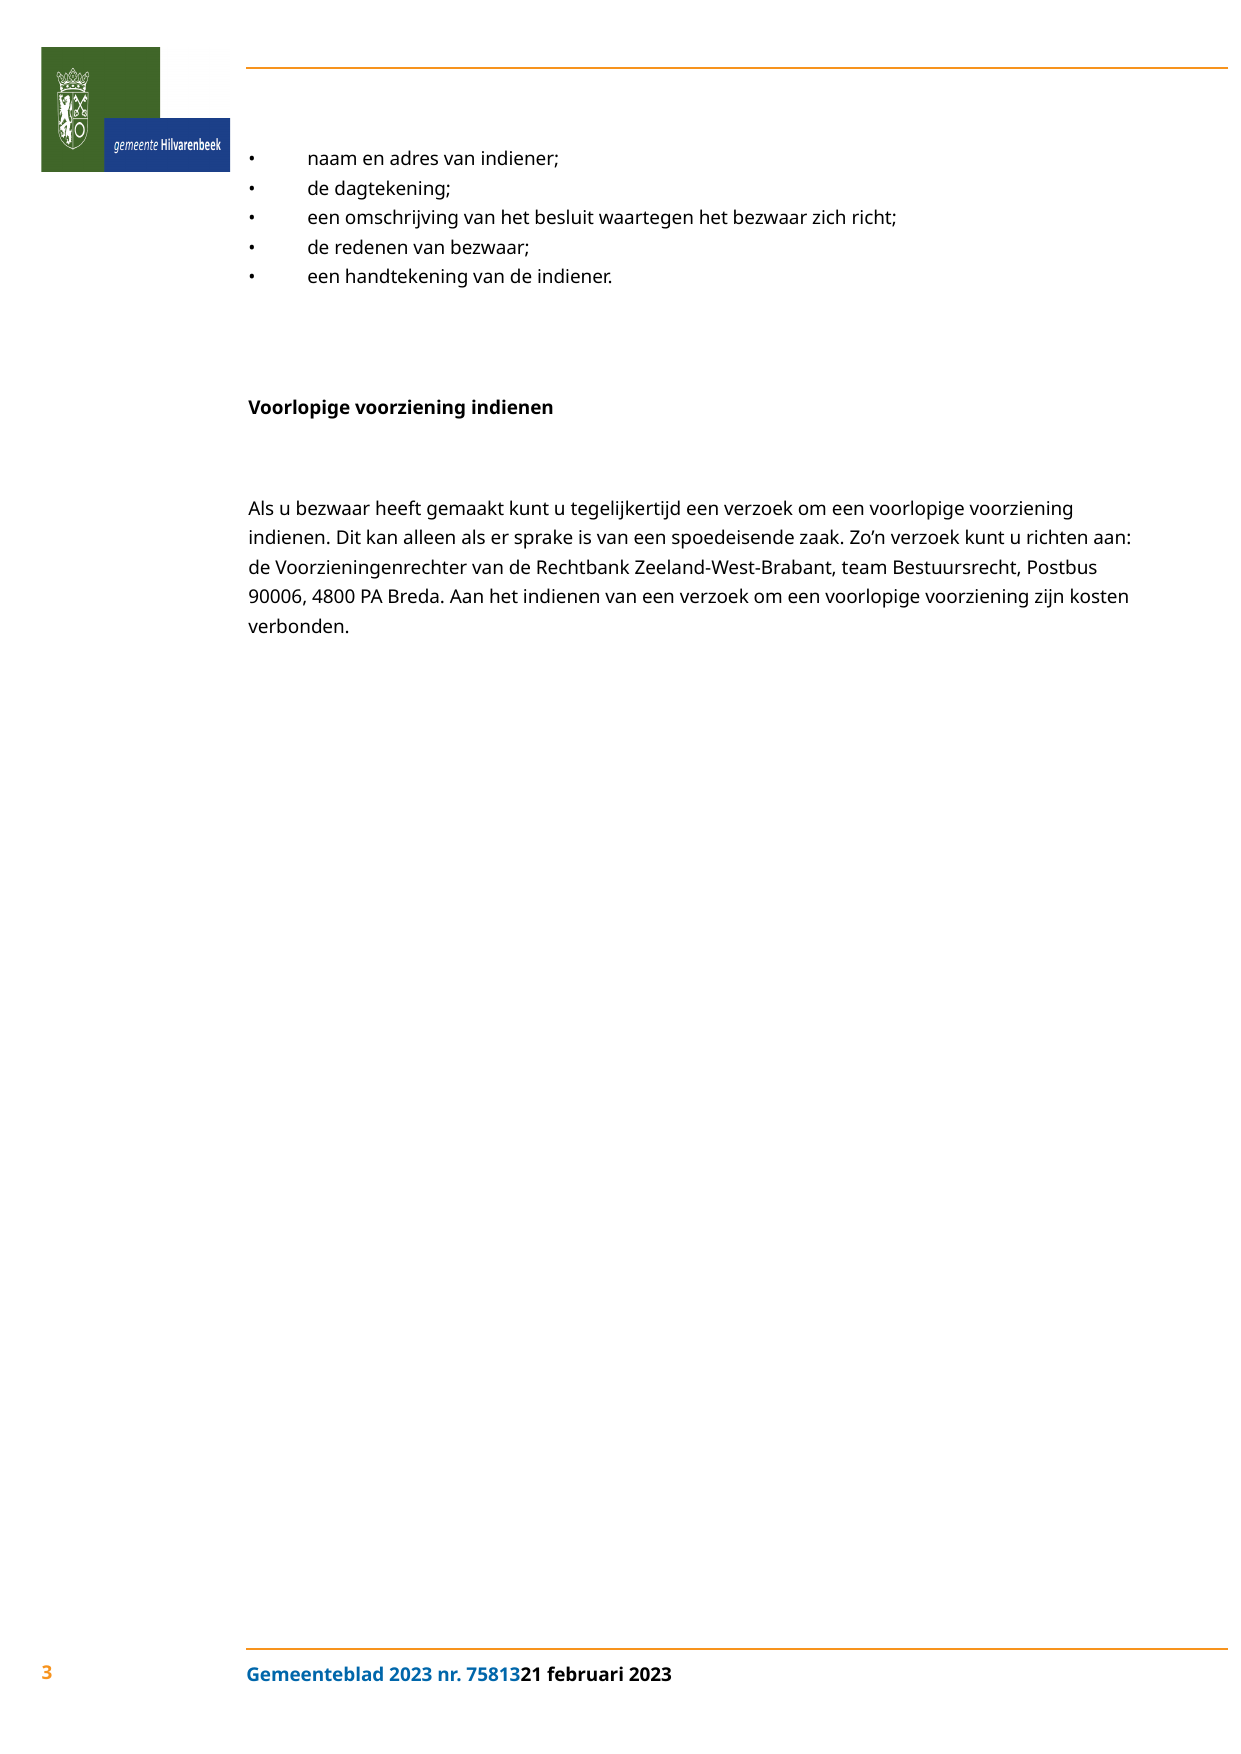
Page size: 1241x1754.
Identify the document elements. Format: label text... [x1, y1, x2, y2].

text Voorlopige voorziening indienen [248, 394, 1152, 420]
list naam en adres van indiener; [248, 145, 1152, 171]
list een omschrijving van het besluit waartegen het bezwaar zich richt; [248, 204, 1152, 230]
list de dagtekening; [248, 175, 1152, 201]
list de redenen van bezwaar; [248, 234, 1152, 260]
picture [41, 47, 231, 172]
list een handtekening van de indiener. [248, 263, 1152, 289]
text Als u bezwaar heeft gemaakt kunt u tegelijkertijd een verzoek om een voorlopige voorziening indienen. Dit kan alleen als er sprake is van een spoedeisende zaak. Zo’n verzoek kunt u richten aan: de Voorzieningenrechter van de Rechtbank Zeeland-West-Brabant, team Bestuursrecht, Postbus 90006, 4800 PA Breda. Aan het indienen van een verzoek om een voorlopige voorziening zijn kosten verbonden. [248, 495, 1152, 639]
